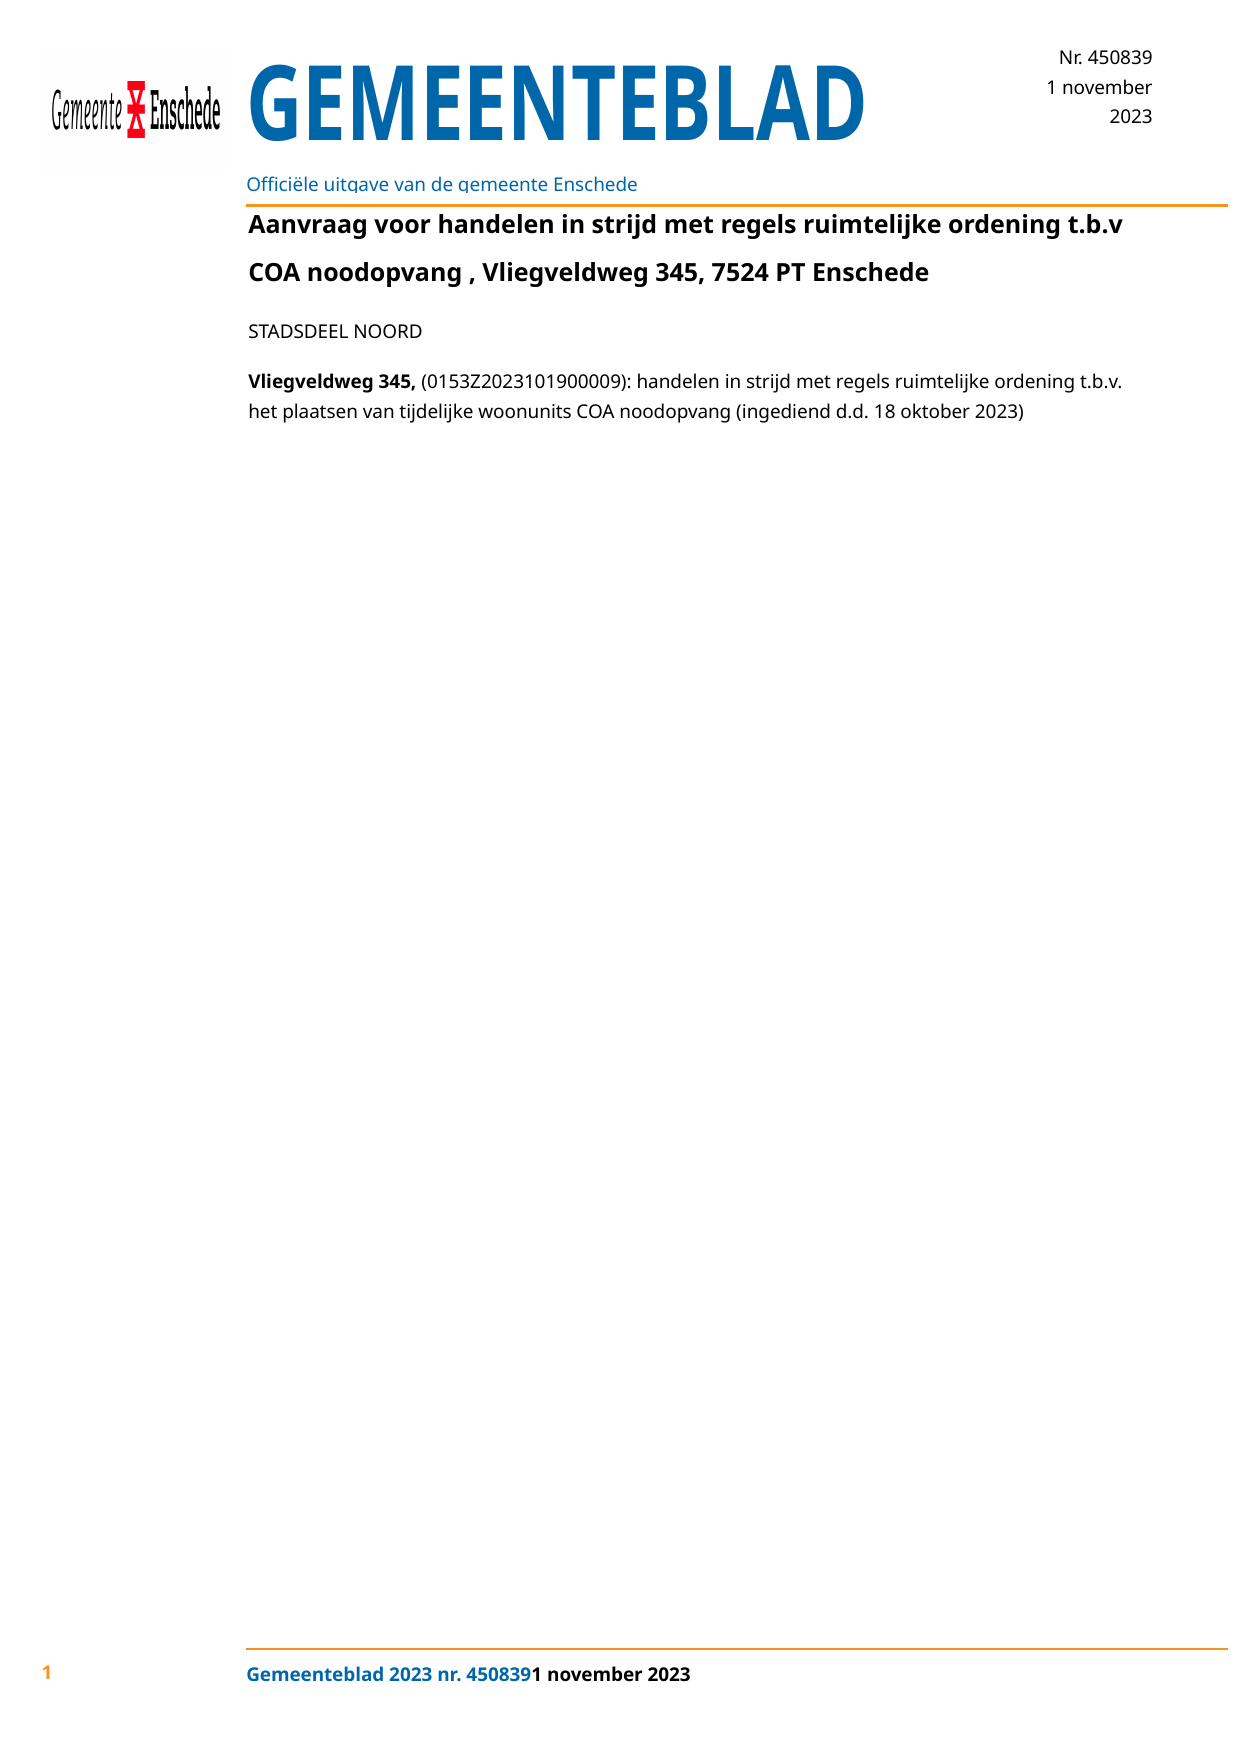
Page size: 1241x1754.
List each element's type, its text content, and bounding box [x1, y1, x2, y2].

text Vliegveldweg 345, (0153Z2023101900009): handelen in strijd met regels ruimtelijke ordening t.b.v. het plaatsen van tijdelijke woonunits COA noodopvang (ingediend d.d. 18 oktober 2023) [248, 368, 1152, 424]
text STADSDEEL NOORD [248, 318, 1152, 344]
text Aanvraag voor handelen in strijd met regels ruimtelijke ordening t.b.v COA noodopvang , Vliegveldweg 345, 7524 PT Enschede [248, 207, 1152, 288]
picture [41, 47, 231, 172]
